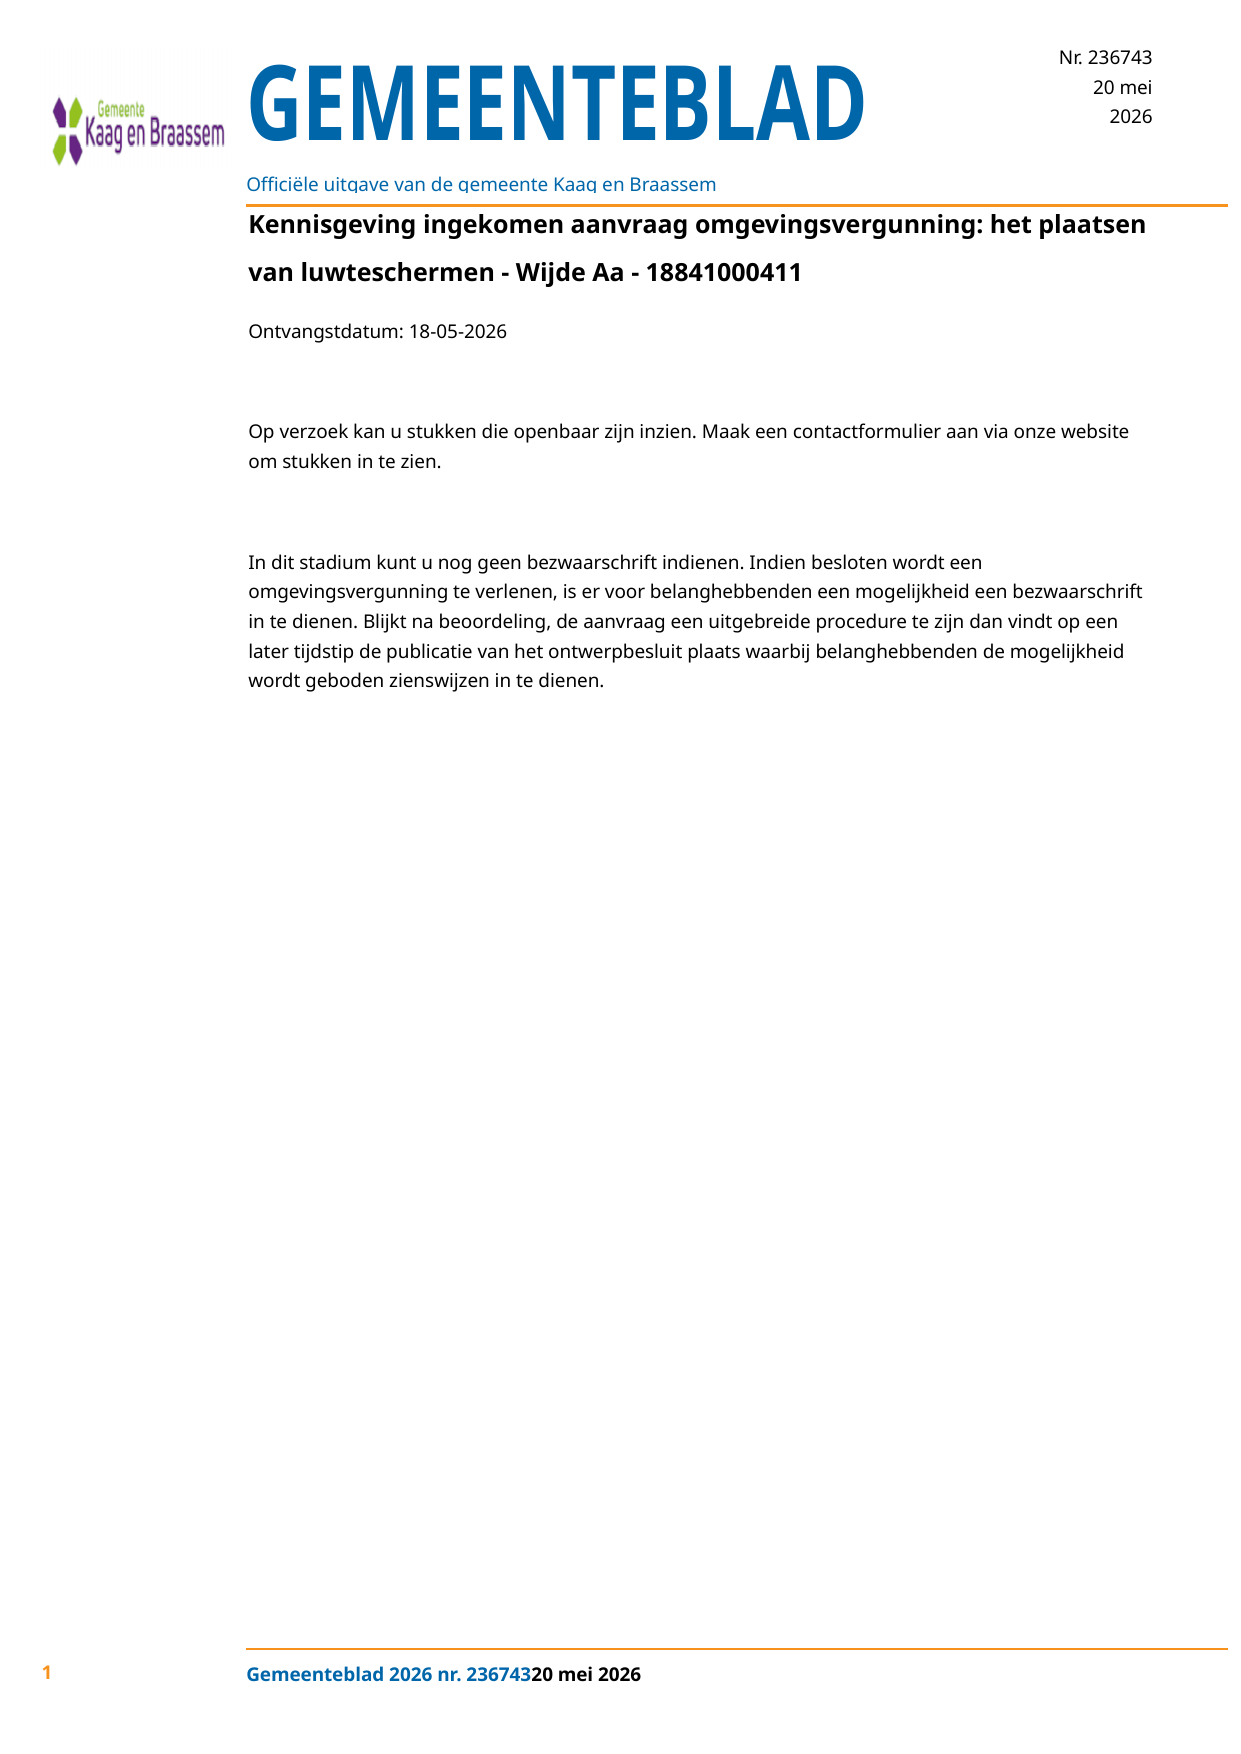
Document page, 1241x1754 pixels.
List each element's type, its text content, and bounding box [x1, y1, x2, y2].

picture [41, 47, 231, 172]
text Op verzoek kan u stukken die openbaar zijn inzien. Maak een contactformulier aan via onze website om stukken in te zien. [248, 419, 1152, 474]
text Kennisgeving ingekomen aanvraag omgevingsvergunning: het plaatsen van luwteschermen - Wijde Aa - 18841000411 [248, 207, 1152, 288]
text Ontvangstdatum: 18-05-2026 [248, 318, 1152, 344]
text In dit stadium kunt u nog geen bezwaarschrift indienen. Indien besloten wordt een omgevingsvergunning te verlenen, is er voor belanghebbenden een mogelijkheid een bezwaarschrift in te dienen. Blijkt na beoordeling, de aanvraag een uitgebreide procedure te zijn dan vindt op een later tijdstip de publicatie van het ontwerpbesluit plaats waarbij belanghebbenden de mogelijkheid wordt geboden zienswijzen in te dienen. [248, 549, 1152, 693]
